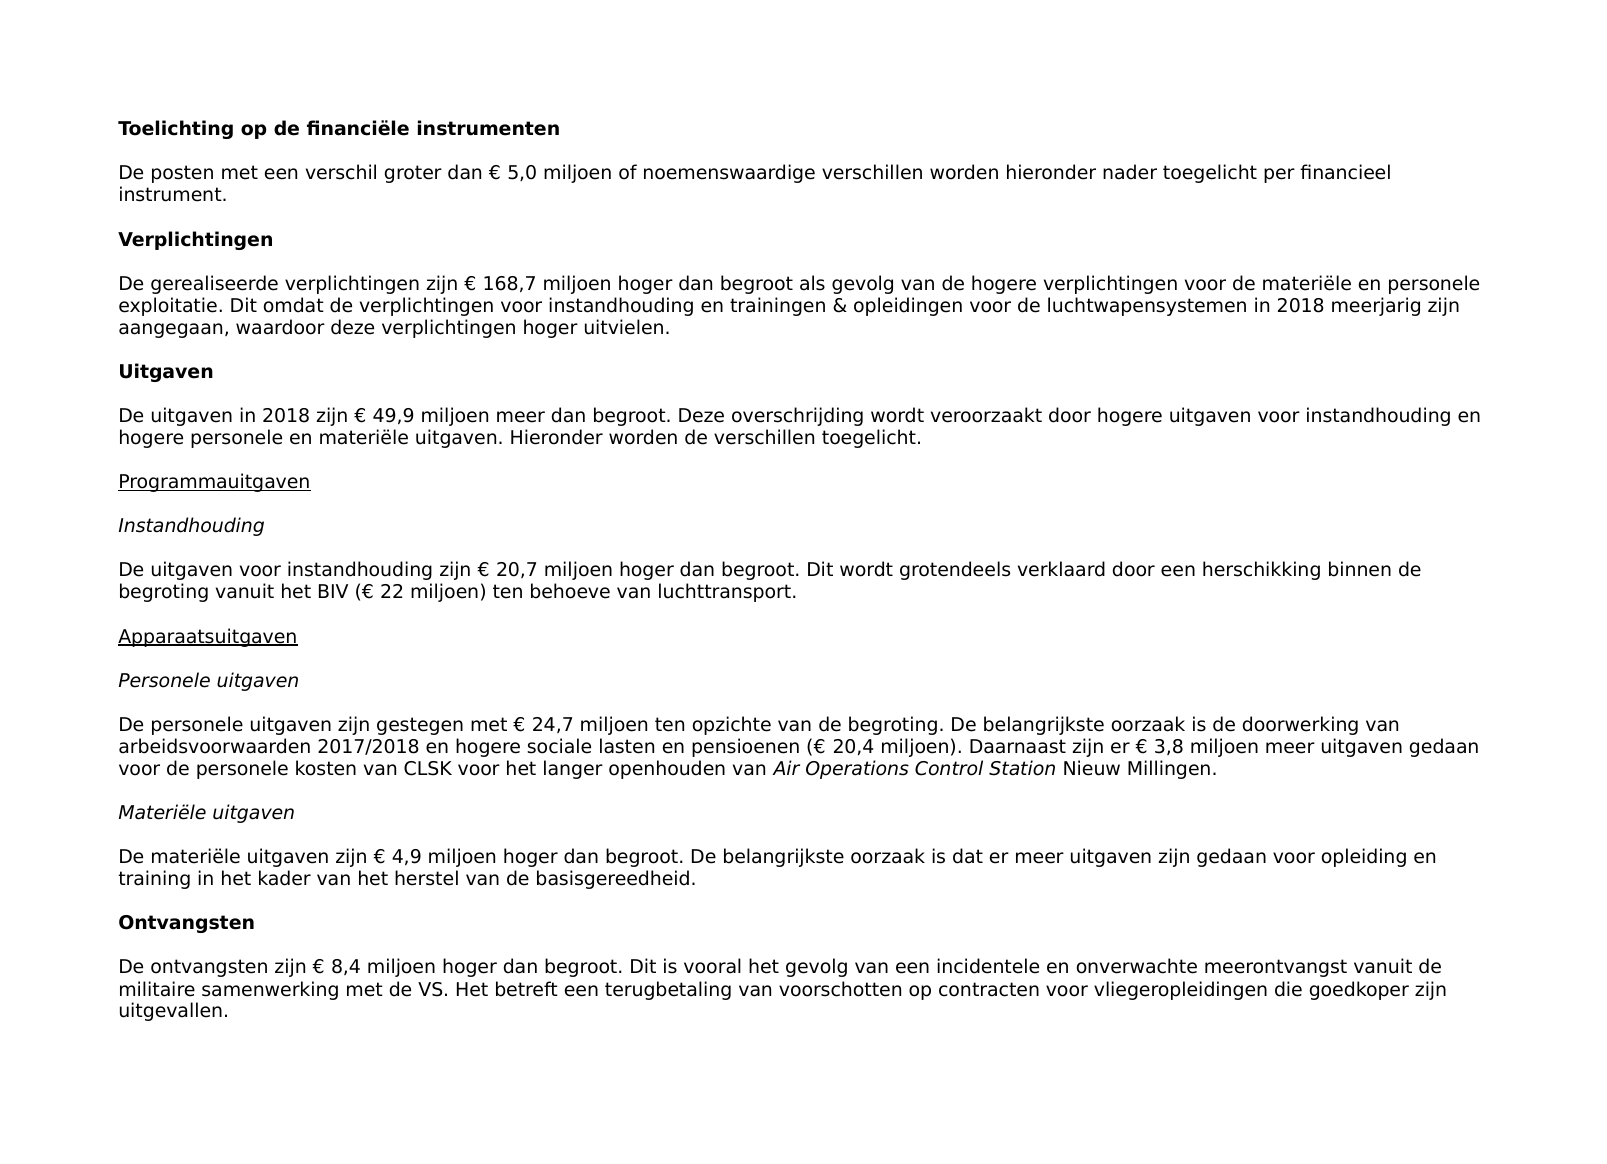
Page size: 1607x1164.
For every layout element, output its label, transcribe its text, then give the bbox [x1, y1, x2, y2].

subtitle Verplichtingen [118, 228, 1488, 250]
text De posten met een verschil groter dan € 5,0 miljoen of noemenswaardige verschillen worden hieronder nader toegelicht per financieel instrument. [118, 162, 1488, 206]
text De uitgaven in 2018 zijn € 49,9 miljoen meer dan begroot. Deze overschrijding wordt veroorzaakt door hogere uitgaven voor instandhouding en hogere personele en materiële uitgaven. Hieronder worden de verschillen toegelicht. [118, 405, 1488, 449]
subtitle Personele uitgaven [118, 670, 1488, 692]
subtitle Uitgaven [118, 361, 1488, 383]
text De uitgaven voor instandhouding zijn € 20,7 miljoen hoger dan begroot. Dit wordt grotendeels verklaard door een herschikking binnen de begroting vanuit het BIV (€ 22 miljoen) ten behoeve van luchttransport. [118, 559, 1488, 603]
subtitle Ontvangsten [118, 912, 1488, 934]
subtitle Apparaatsuitgaven [118, 626, 1488, 647]
subtitle Materiële uitgaven [118, 802, 1488, 824]
text De gerealiseerde verplichtingen zijn € 168,7 miljoen hoger dan begroot als gevolg van de hogere verplichtingen voor de materiële en personele exploitatie. Dit omdat de verplichtingen voor instandhouding en trainingen & opleidingen voor de luchtwapensystemen in 2018 meerjarig zijn aangegaan, waardoor deze verplichtingen hoger uitvielen. [118, 273, 1488, 338]
text De personele uitgaven zijn gestegen met € 24,7 miljoen ten opzichte van de begroting. De belangrijkste oorzaak is de doorwerking van arbeidsvoorwaarden 2017/2018 en hogere sociale lasten en pensioenen (€ 20,4 miljoen). Daarnaast zijn er € 3,8 miljoen meer uitgaven gedaan voor de personele kosten van CLSK voor het langer openhouden van Air Operations Control Station Nieuw Millingen. [118, 714, 1488, 780]
text De ontvangsten zijn € 8,4 miljoen hoger dan begroot. Dit is vooral het gevolg van een incidentele en onverwachte meerontvangst vanuit de militaire samenwerking met de VS. Het betreft een terugbetaling van voorschotten op contracten voor vliegeropleidingen die goedkoper zijn uitgevallen. [118, 956, 1488, 1022]
subtitle Instandhouding [118, 515, 1488, 537]
subtitle Programmauitgaven [118, 471, 1488, 493]
subtitle Toelichting op de financiële instrumenten [118, 118, 1488, 140]
text De materiële uitgaven zijn € 4,9 miljoen hoger dan begroot. De belangrijkste oorzaak is dat er meer uitgaven zijn gedaan voor opleiding en training in het kader van het herstel van de basisgereedheid. [118, 846, 1488, 890]
